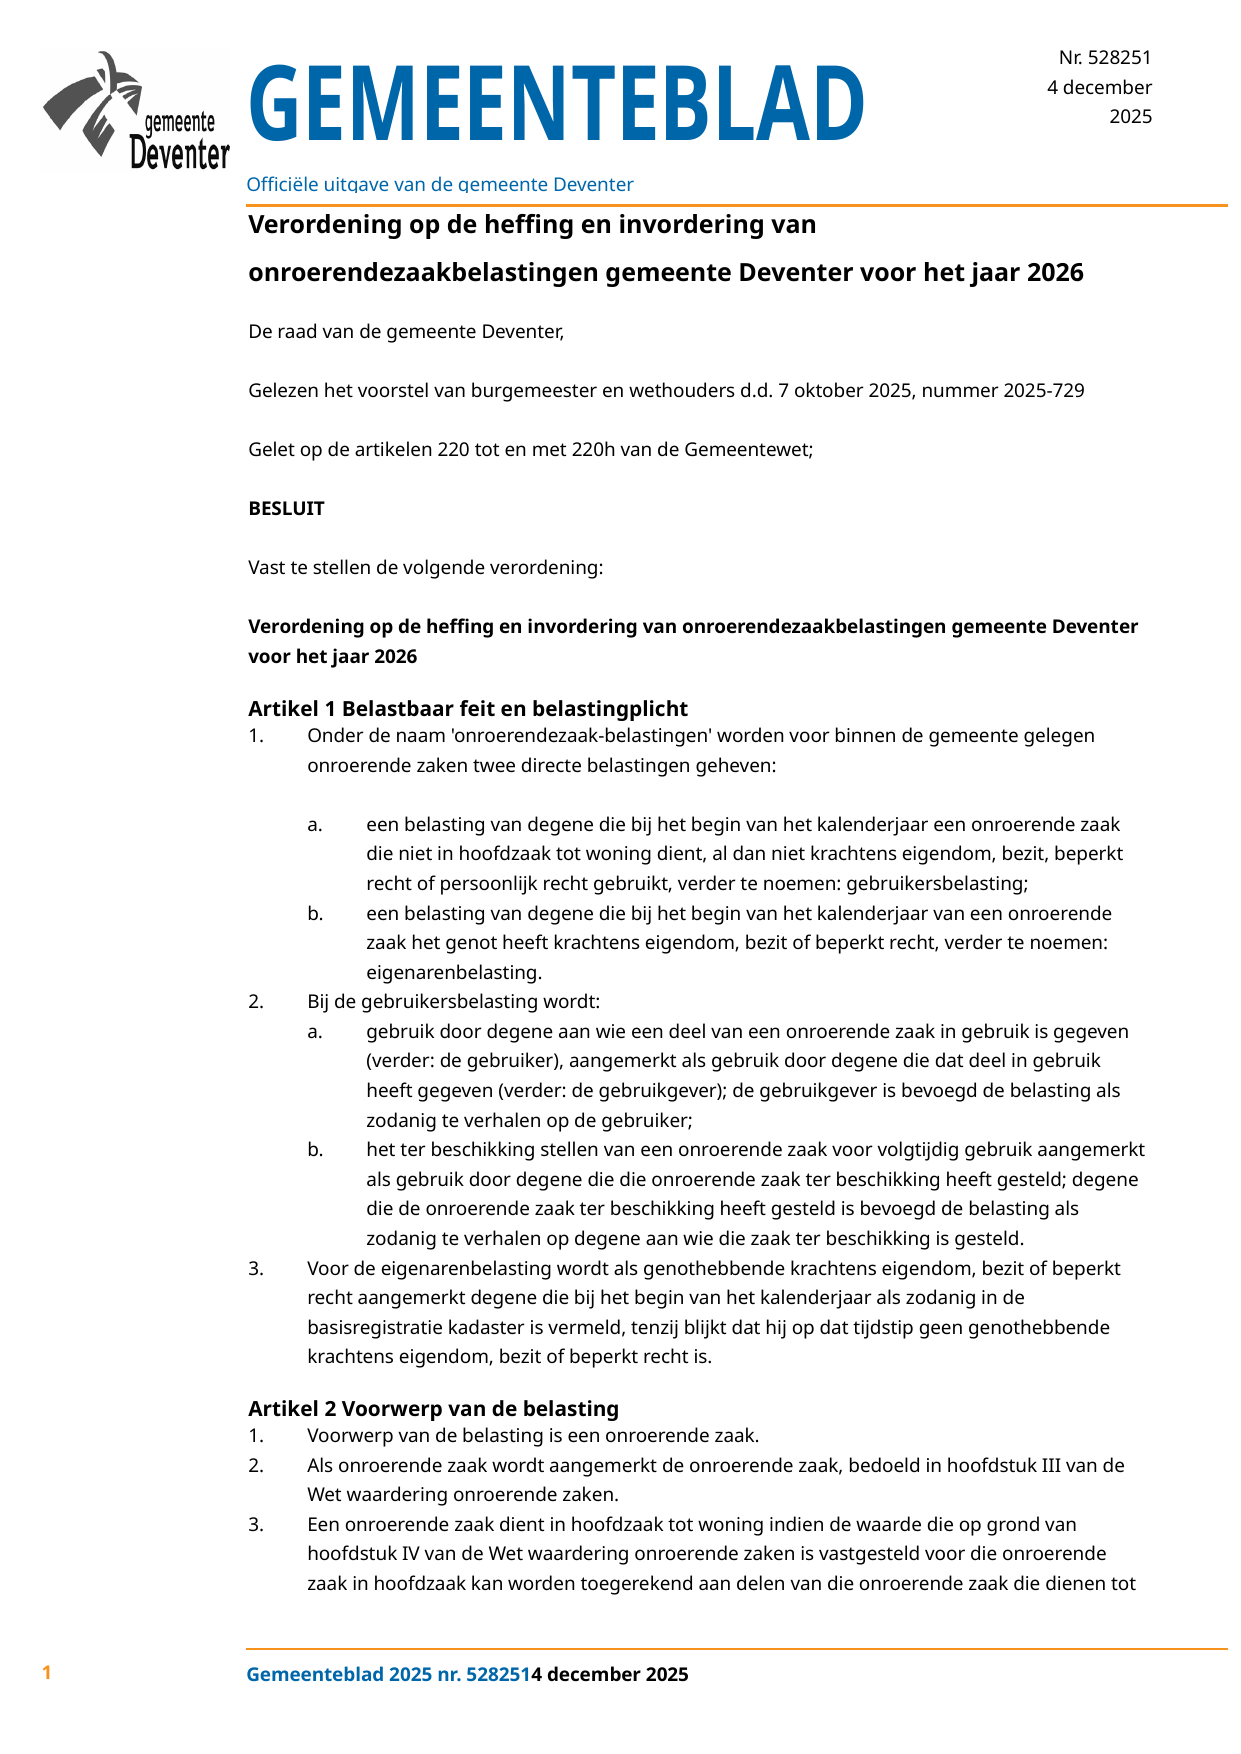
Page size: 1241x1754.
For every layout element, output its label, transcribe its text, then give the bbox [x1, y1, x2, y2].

list Voor de eigenarenbelasting wordt als genothebbende krachtens eigendom, bezit of beperkt recht aangemerkt degene die bij het begin van het kalenderjaar als zodanig in de basisregistratie kadaster is vermeld, tenzij blijkt dat hij op dat tijdstip geen genothebbende krachtens eigendom, bezit of beperkt recht is. [248, 1255, 1152, 1369]
list een belasting van degene die bij het begin van het kalenderjaar van een onroerende zaak het genot heeft krachtens eigendom, bezit of beperkt recht, verder te noemen: eigenarenbelasting. [307, 900, 1152, 984]
text Vast te stellen de volgende verordening: [248, 554, 1152, 580]
list Onder de naam 'onroerendezaak-belastingen' worden voor binnen de gemeente gelegen onroerende zaken twee directe belastingen geheven: [248, 722, 1152, 777]
text Artikel 2 Voorwerp van de belasting [248, 1394, 1152, 1422]
text Gelezen het voorstel van burgemeester en wethouders d.d. 7 oktober 2025, nummer 2025-729 [248, 377, 1152, 403]
text Artikel 1 Belastbaar feit en belastingplicht [248, 694, 1152, 722]
text Verordening op de heffing en invordering van onroerendezaakbelastingen gemeente Deventer voor het jaar 2026 [248, 207, 1152, 288]
list een belasting van degene die bij het begin van het kalenderjaar een onroerende zaak die niet in hoofdzaak tot woning dient, al dan niet krachtens eigendom, bezit, beperkt recht of persoonlijk recht gebruikt, verder te noemen: gebruikersbelasting; [307, 811, 1152, 896]
list Een onroerende zaak dient in hoofdzaak tot woning indien de waarde die op grond van hoofdstuk IV van de Wet waardering onroerende zaken is vastgesteld voor die onroerende zaak in hoofdzaak kan worden toegerekend aan delen van die onroerende zaak die dienen tot [248, 1511, 1152, 1596]
picture [41, 47, 231, 172]
list Als onroerende zaak wordt aangemerkt de onroerende zaak, bedoeld in hoofdstuk III van de Wet waardering onroerende zaken. [248, 1452, 1152, 1507]
text De raad van de gemeente Deventer, [248, 318, 1152, 344]
list gebruik door degene aan wie een deel van een onroerende zaak in gebruik is gegeven (verder: de gebruiker), aangemerkt als gebruik door degene die dat deel in gebruik heeft gegeven (verder: de gebruikgever); de gebruikgever is bevoegd de belasting als zodanig te verhalen op de gebruiker; [307, 1018, 1152, 1132]
text Gelet op de artikelen 220 tot en met 220h van de Gemeentewet; [248, 436, 1152, 462]
list Bij de gebruikersbelasting wordt: [248, 988, 1152, 1014]
list Voorwerp van de belasting is een onroerende zaak. [248, 1422, 1152, 1448]
text Verordening op de heffing en invordering van onroerendezaakbelastingen gemeente Deventer voor het jaar 2026 [248, 614, 1152, 669]
text BESLUIT [248, 495, 1152, 521]
list het ter beschikking stellen van een onroerende zaak voor volgtijdig gebruik aangemerkt als gebruik door degene die die onroerende zaak ter beschikking heeft gesteld; degene die de onroerende zaak ter beschikking heeft gesteld is bevoegd de belasting als zodanig te verhalen op degene aan wie die zaak ter beschikking is gesteld. [307, 1136, 1152, 1251]
